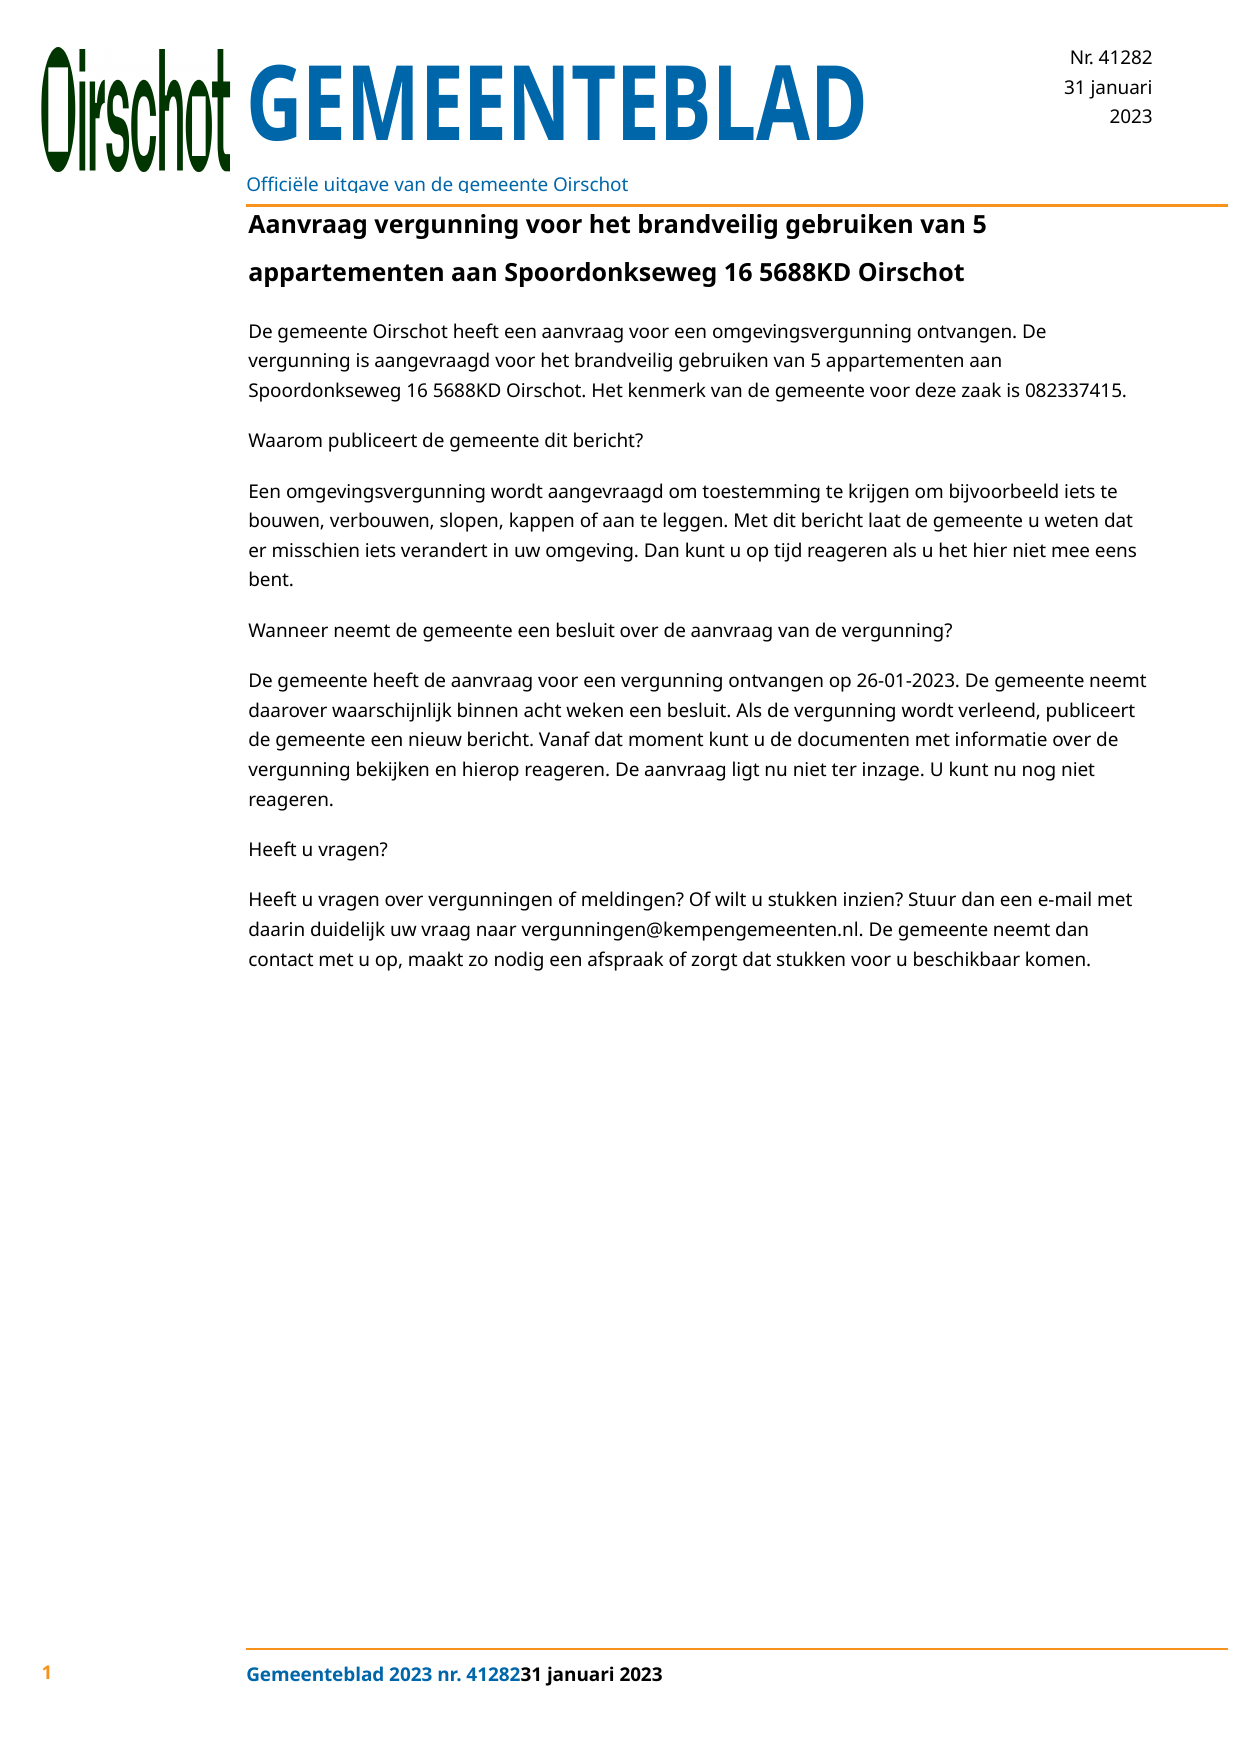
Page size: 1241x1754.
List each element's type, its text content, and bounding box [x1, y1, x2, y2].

text Heeft u vragen over vergunningen of meldingen? Of wilt u stukken inzien? Stuur dan een e-mail met daarin duidelijk uw vraag naar vergunningen@kempengemeenten.nl. De gemeente neemt dan contact met u op, maakt zo nodig een afspraak of zorgt dat stukken voor u beschikbaar komen. [248, 887, 1152, 972]
text Heeft u vragen? [248, 836, 1152, 862]
text Waarom publiceert de gemeente dit bericht? [248, 427, 1152, 453]
text Een omgevingsvergunning wordt aangevraagd om toestemming te krijgen om bijvoorbeeld iets te bouwen, verbouwen, slopen, kappen of aan te leggen. Met dit bericht laat de gemeente u weten dat er misschien iets verandert in uw omgeving. Dan kunt u op tijd reageren als u het hier niet mee eens bent. [248, 478, 1152, 592]
text Wanneer neemt de gemeente een besluit over de aanvraag van de vergunning? [248, 617, 1152, 643]
text Aanvraag vergunning voor het brandveilig gebruiken van 5 appartementen aan Spoordonkseweg 16 5688KD Oirschot [248, 207, 1152, 288]
text De gemeente heeft de aanvraag voor een vergunning ontvangen op 26-01-2023. De gemeente neemt daarover waarschijnlijk binnen acht weken een besluit. Als de vergunning wordt verleend, publiceert de gemeente een nieuw bericht. Vanaf dat moment kunt u de documenten met informatie over de vergunning bekijken en hierop reageren. De aanvraag ligt nu niet ter inzage. U kunt nu nog niet reageren. [248, 667, 1152, 812]
text De gemeente Oirschot heeft een aanvraag voor een omgevingsvergunning ontvangen. De vergunning is aangevraagd voor het brandveilig gebruiken van 5 appartementen aan Spoordonkseweg 16 5688KD Oirschot. Het kenmerk van de gemeente voor deze zaak is 082337415. [248, 318, 1152, 403]
picture [41, 47, 231, 172]
